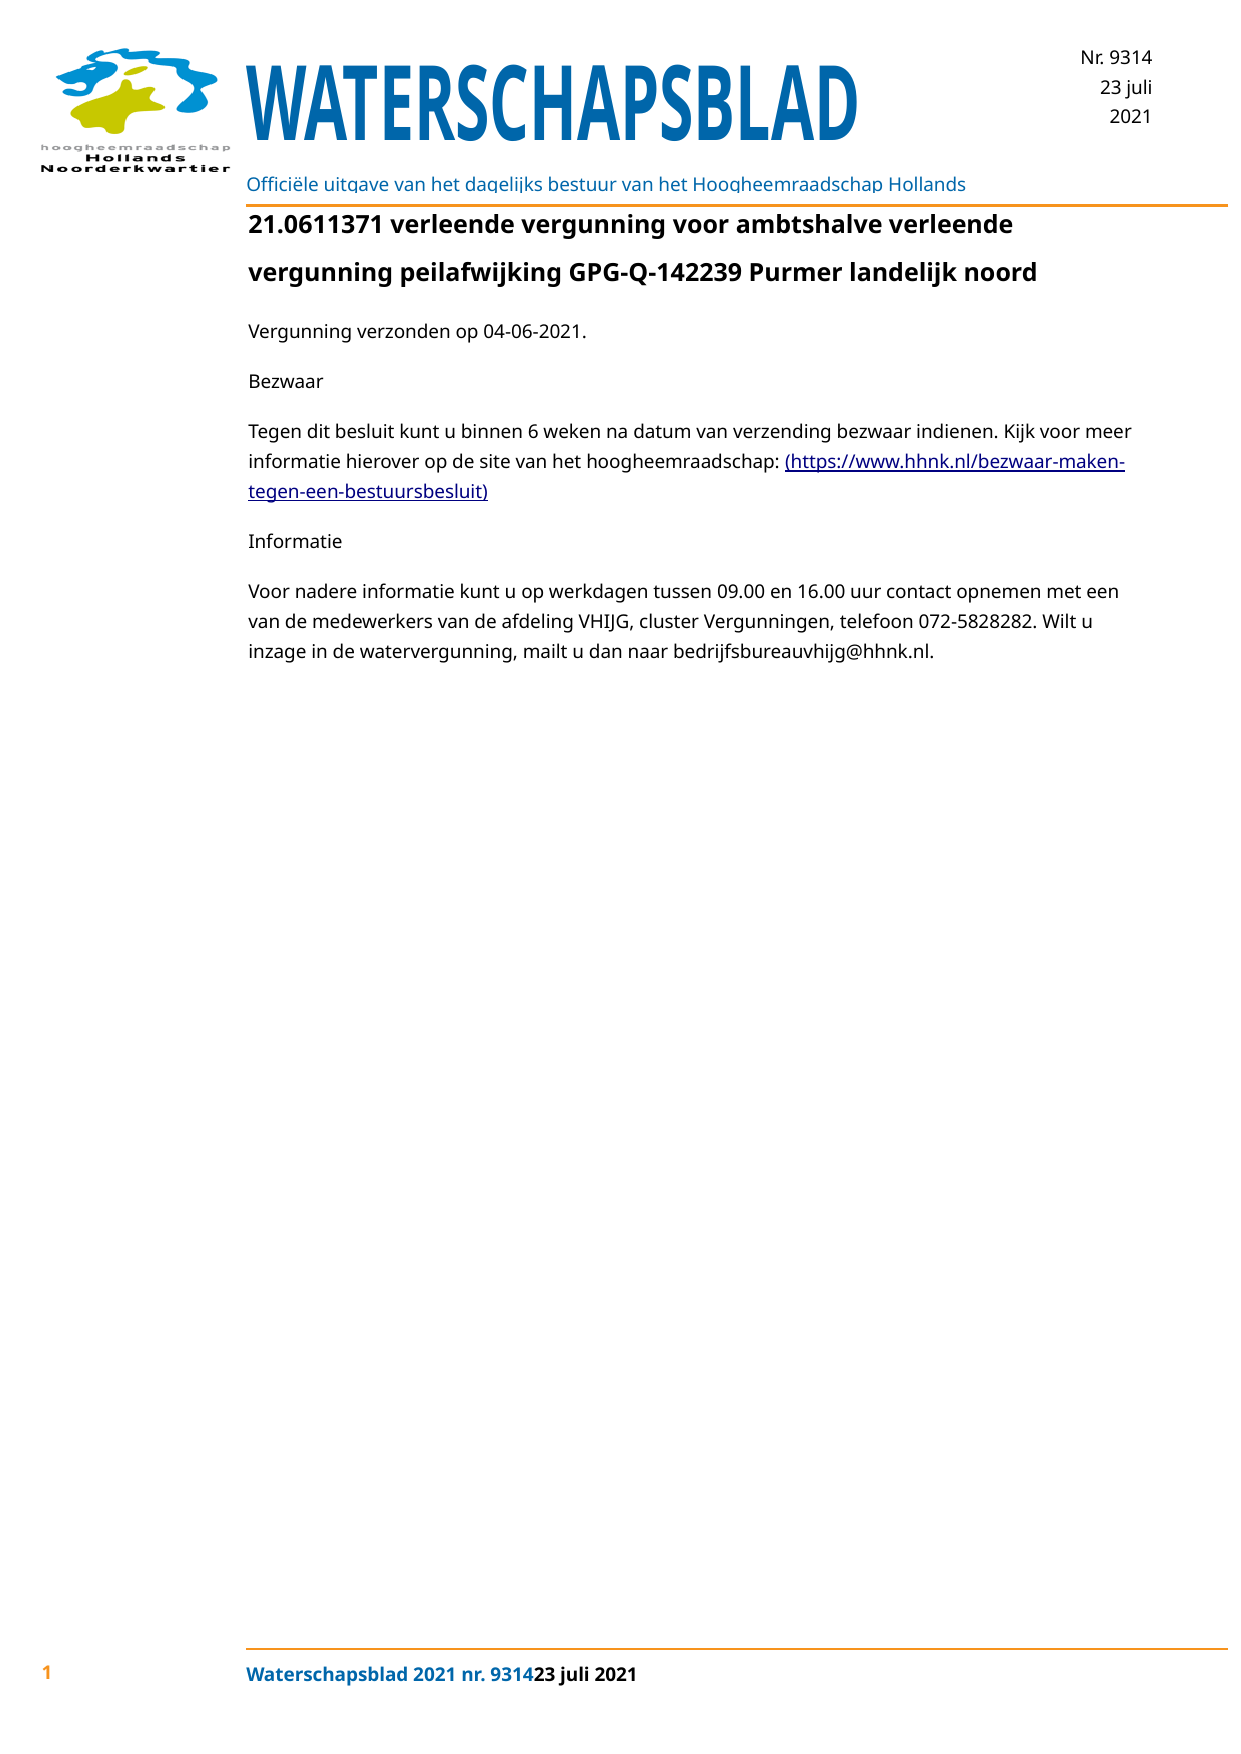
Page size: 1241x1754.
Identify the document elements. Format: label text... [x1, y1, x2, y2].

text Informatie [248, 528, 1152, 554]
text Bezwaar [248, 368, 1152, 394]
picture [41, 47, 231, 172]
text 21.0611371 verleende vergunning voor ambtshalve verleende vergunning peilafwijking GPG-Q-142239 Purmer landelijk noord [248, 207, 1152, 288]
text Tegen dit besluit kunt u binnen 6 weken na datum van verzending bezwaar indienen. Kijk voor meer informatie hierover op de site van het hoogheemraadschap: (https://www.hhnk.nl/bezwaar-maken-tegen-een-bestuursbesluit) [248, 419, 1152, 504]
text Voor nadere informatie kunt u op werkdagen tussen 09.00 en 16.00 uur contact opnemen met een van de medewerkers van de afdeling VHIJG, cluster Vergunningen, telefoon 072-5828282. Wilt u inzage in de watervergunning, mailt u dan naar bedrijfsbureauvhijg@hhnk.nl. [248, 579, 1152, 664]
text Vergunning verzonden op 04-06-2021. [248, 318, 1152, 344]
